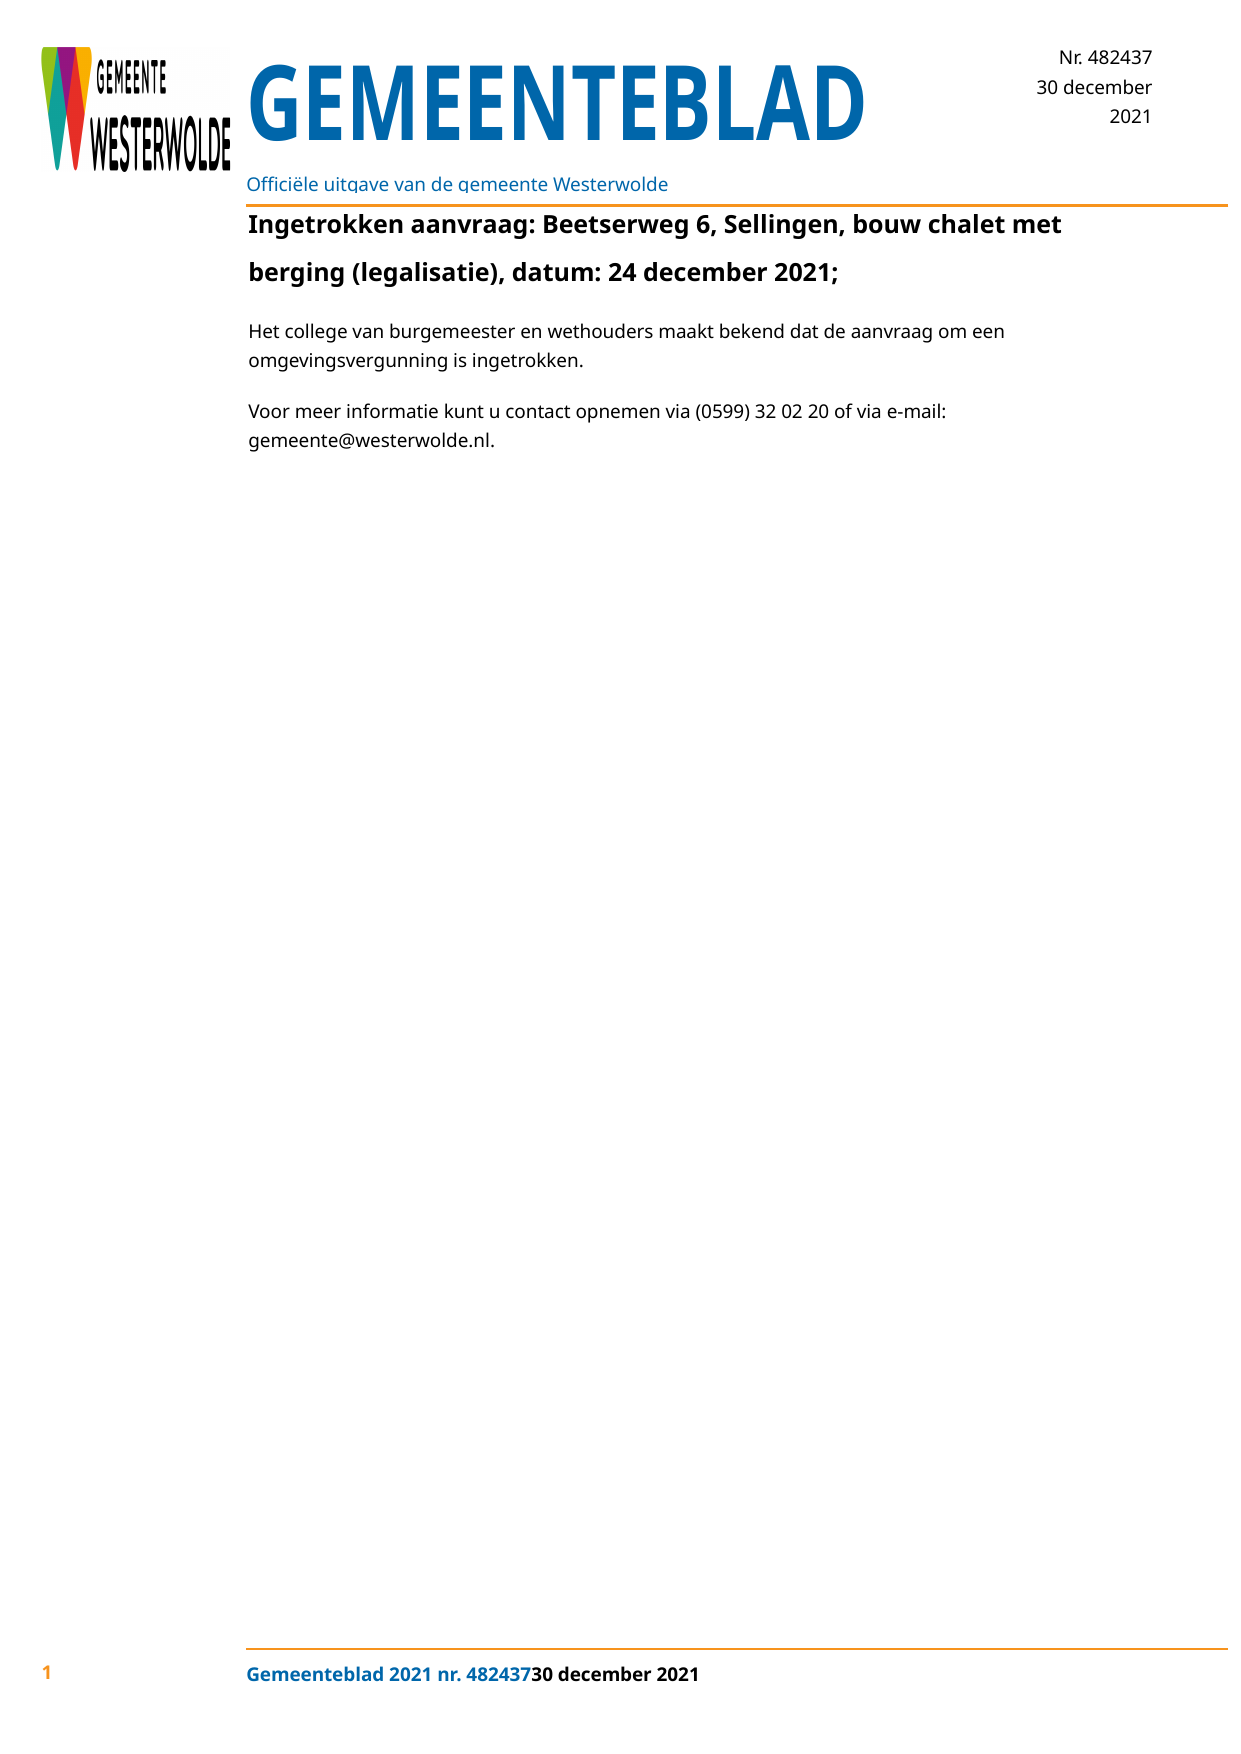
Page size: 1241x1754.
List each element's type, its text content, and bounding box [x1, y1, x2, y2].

text Voor meer informatie kunt u contact opnemen via (0599) 32 02 20 of via e-mail: gemeente@westerwolde.nl. [248, 398, 1152, 453]
text Ingetrokken aanvraag: Beetserweg 6, Sellingen, bouw chalet met berging (legalisatie), datum: 24 december 2021; [248, 207, 1152, 288]
picture [41, 47, 231, 172]
text Het college van burgemeester en wethouders maakt bekend dat de aanvraag om een omgevingsvergunning is ingetrokken. [248, 318, 1152, 373]
